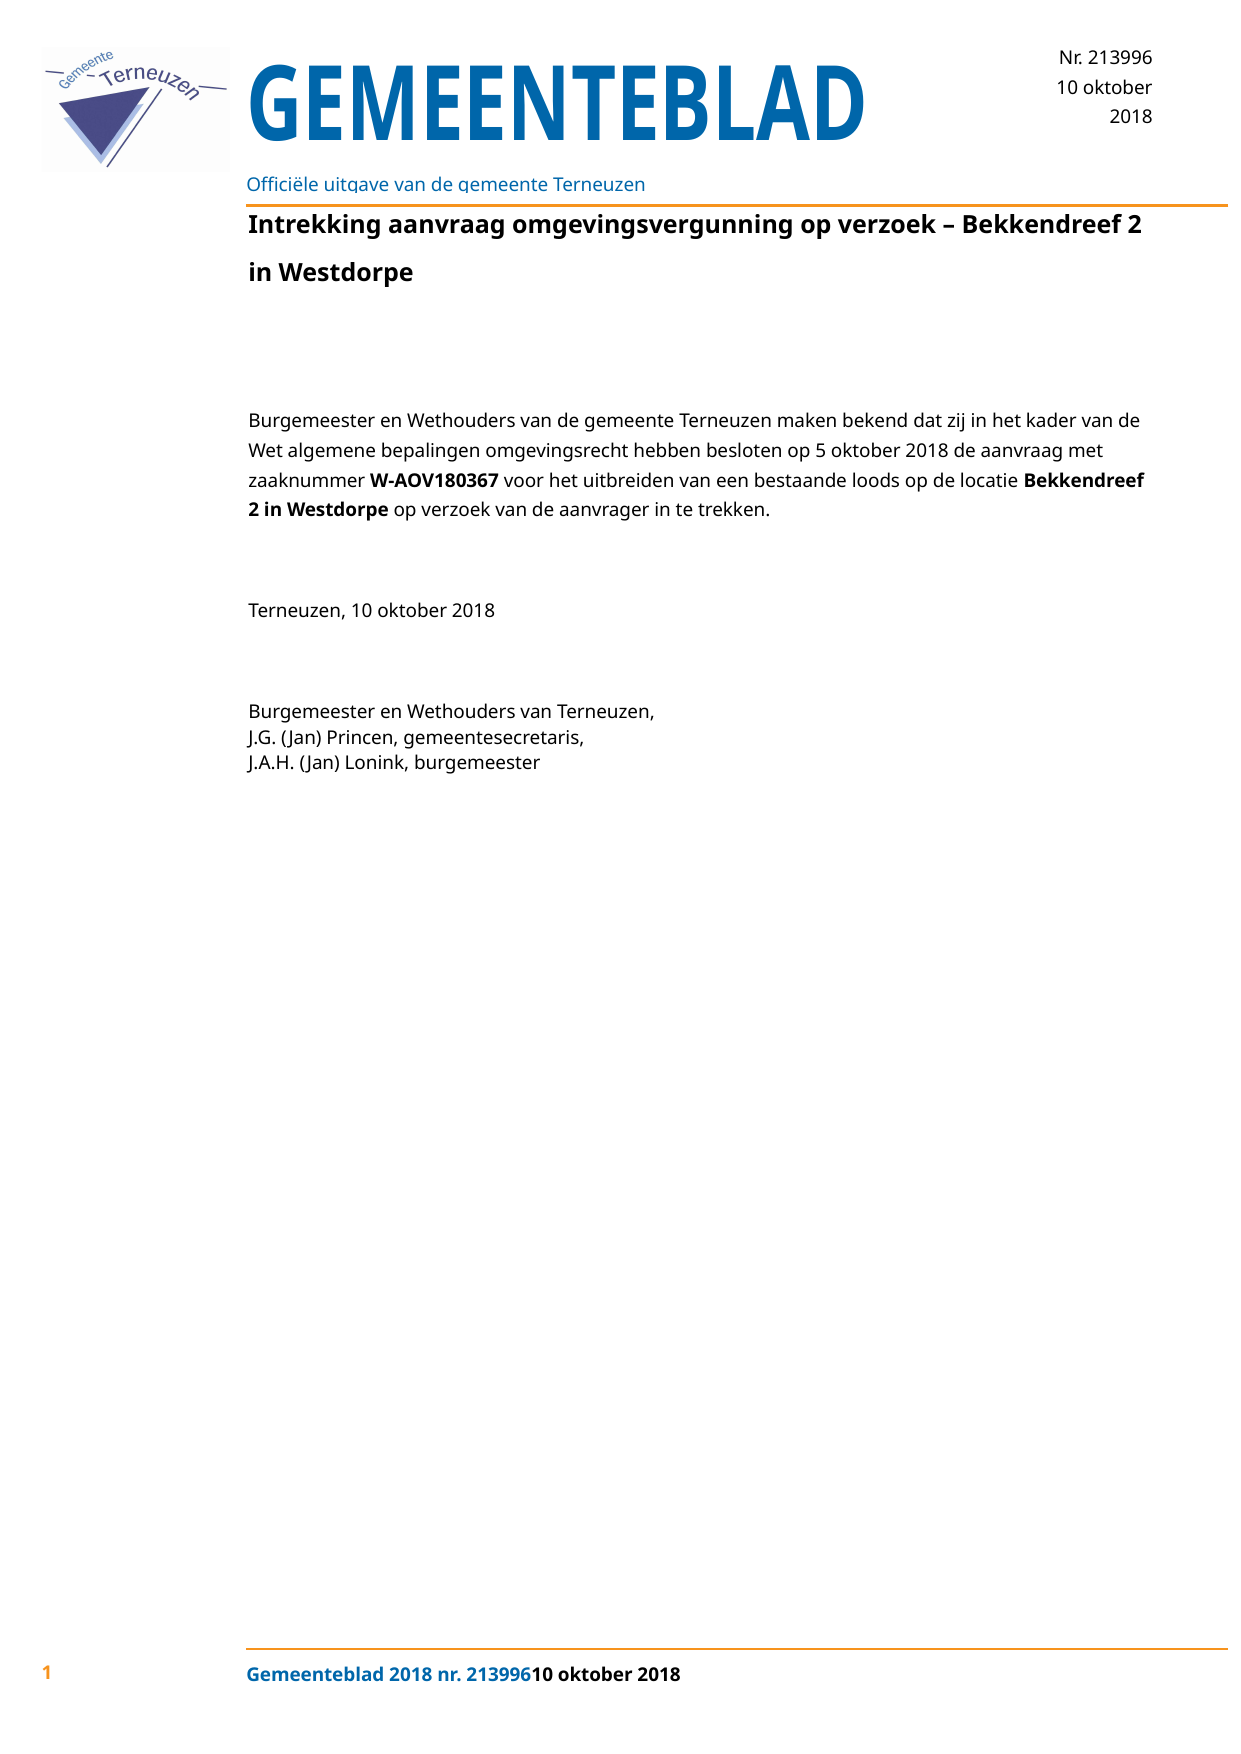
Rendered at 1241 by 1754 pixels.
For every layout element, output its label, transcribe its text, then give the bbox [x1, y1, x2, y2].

table_cell [248, 775, 700, 801]
picture [41, 47, 231, 172]
table_header Burgemeester en Wethouders van Terneuzen, [248, 698, 1152, 724]
text Intrekking aanvraag omgevingsvergunning op verzoek – Bekkendreef 2 in Westdorpe [248, 207, 1152, 288]
table_cell [700, 775, 1152, 801]
text Burgemeester en Wethouders van de gemeente Terneuzen maken bekend dat zij in het kader van de Wet algemene bepalingen omgevingsrecht hebben besloten op 5 oktober 2018 de aanvraag met zaaknummer W-AOV180367 voor het uitbreiden van een bestaande loods op de locatie Bekkendreef 2 in Westdorpe op verzoek van de aanvrager in te trekken. [248, 408, 1152, 522]
text Terneuzen, 10 oktober 2018 [248, 597, 1152, 623]
table_cell [700, 724, 1152, 749]
table_cell J.A.H. (Jan) Lonink, burgemeester [248, 750, 1152, 775]
table_cell J.G. (Jan) Princen, gemeentesecretaris, [248, 724, 700, 749]
